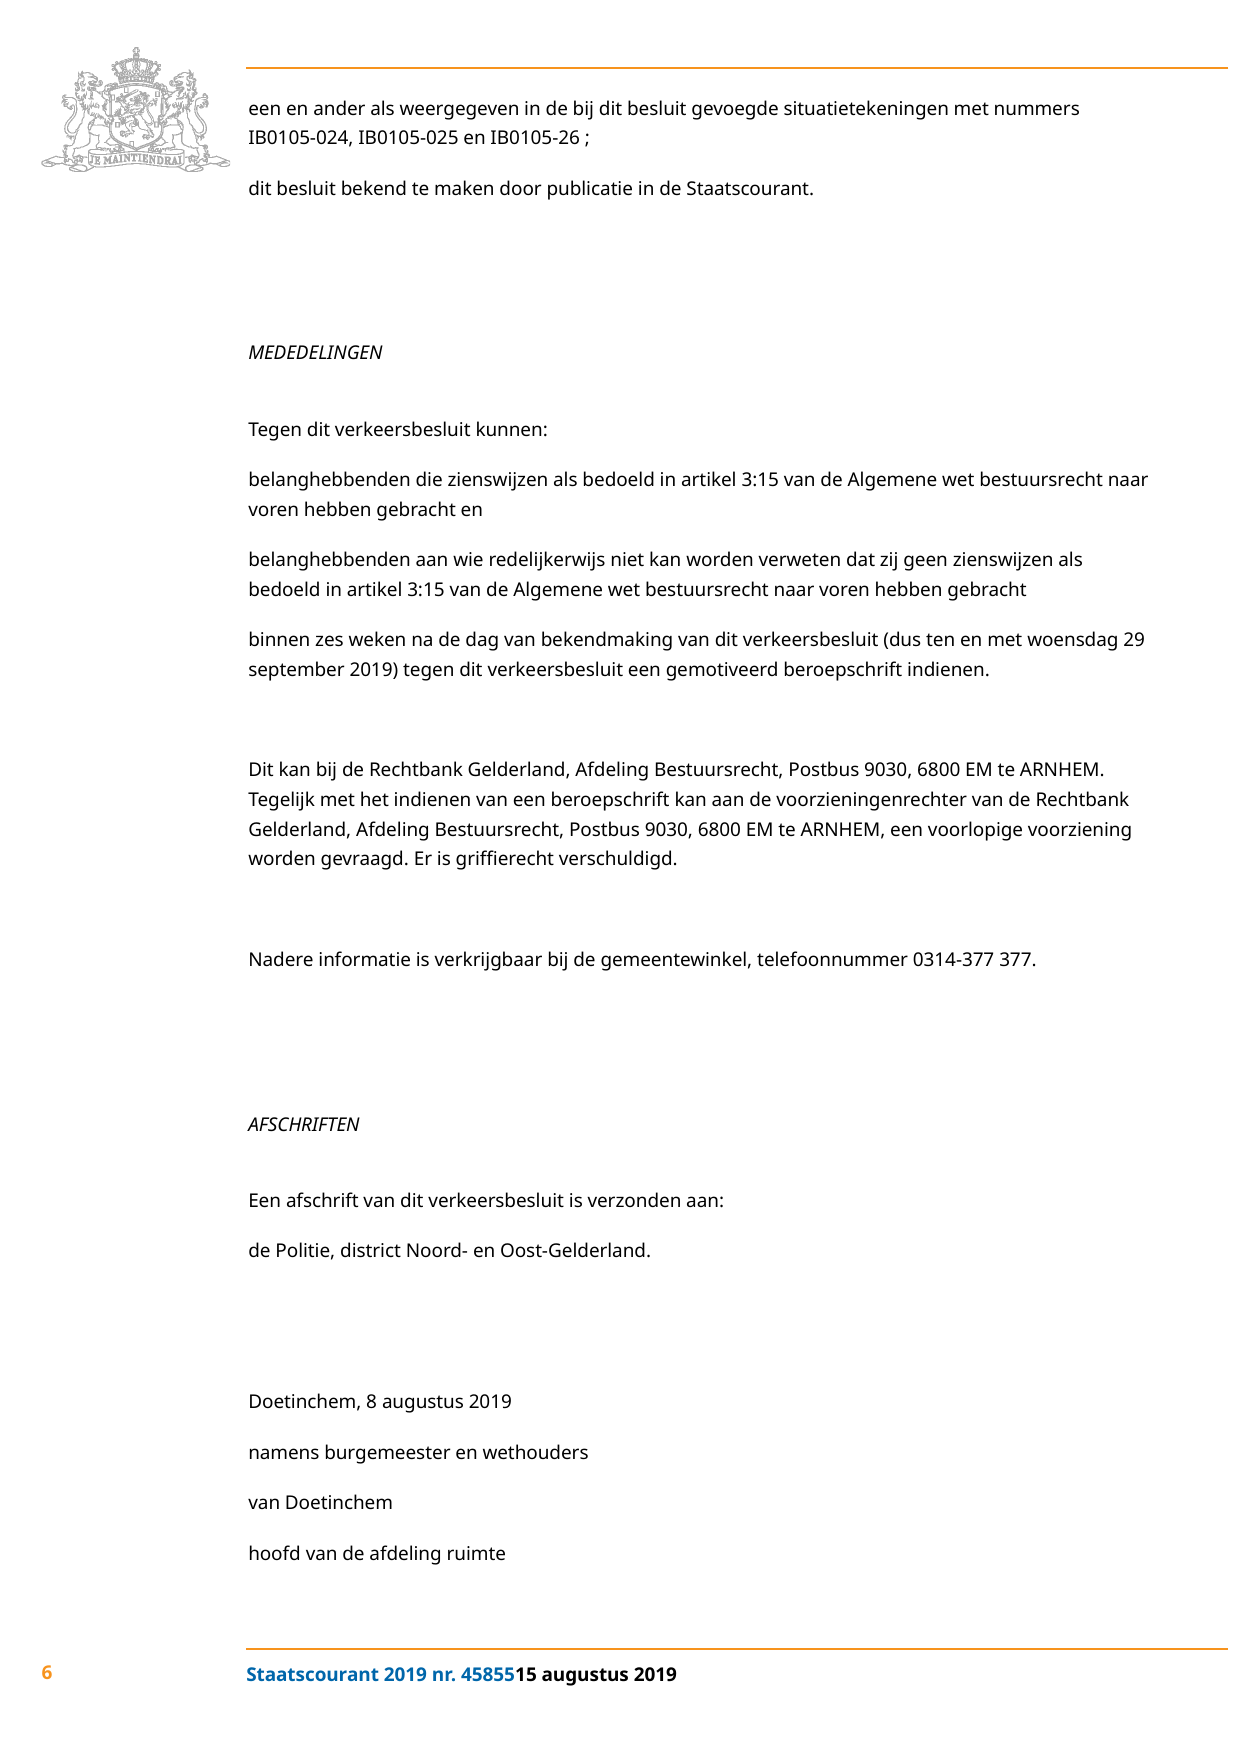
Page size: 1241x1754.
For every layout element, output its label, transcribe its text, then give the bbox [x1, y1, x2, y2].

text namens burgemeester en wethouders [248, 1439, 1152, 1465]
text AFSCHRIFTEN [248, 1111, 1152, 1137]
text hoofd van de afdeling ruimte [248, 1540, 1152, 1566]
text een en ander als weergegeven in de bij dit besluit gevoegde situatietekeningen met nummers IB0105-024, IB0105-025 en IB0105-26 ; [248, 95, 1152, 150]
text van Doetinchem [248, 1489, 1152, 1515]
text Doetinchem, 8 augustus 2019 [248, 1389, 1152, 1414]
text belanghebbenden die zienswijzen als bedoeld in artikel 3:15 van de Algemene wet bestuursrecht naar voren hebben gebracht en [248, 466, 1152, 521]
text Nadere informatie is verkrijgbaar bij de gemeentewinkel, telefoonnummer 0314-377 377. [248, 946, 1152, 972]
text de Politie, district Noord- en Oost-Gelderland. [248, 1237, 1152, 1263]
text belanghebbenden aan wie redelijkerwijs niet kan worden verweten dat zij geen zienswijzen als bedoeld in artikel 3:15 van de Algemene wet bestuursrecht naar voren hebben gebracht [248, 546, 1152, 601]
text MEDEDELINGEN [248, 339, 1152, 365]
text Dit kan bij de Rechtbank Gelderland, Afdeling Bestuursrecht, Postbus 9030, 6800 EM te ARNHEM. Tegelijk met het indienen van een beroepschrift kan aan de voorzieningenrechter van de Rechtbank Gelderland, Afdeling Bestuursrecht, Postbus 9030, 6800 EM te ARNHEM, een voorlopige voorziening worden gevraagd. Er is griffierecht verschuldigd. [248, 757, 1152, 871]
text Een afschrift van dit verkeersbesluit is verzonden aan: [248, 1187, 1152, 1213]
text binnen zes weken na de dag van bekendmaking van dit verkeersbesluit (dus ten en met woensdag 29 september 2019) tegen dit verkeersbesluit een gemotiveerd beroepschrift indienen. [248, 626, 1152, 681]
picture [41, 47, 231, 172]
text dit besluit bekend te maken door publicatie in de Staatscourant. [248, 175, 1152, 201]
text Tegen dit verkeersbesluit kunnen: [248, 416, 1152, 441]
